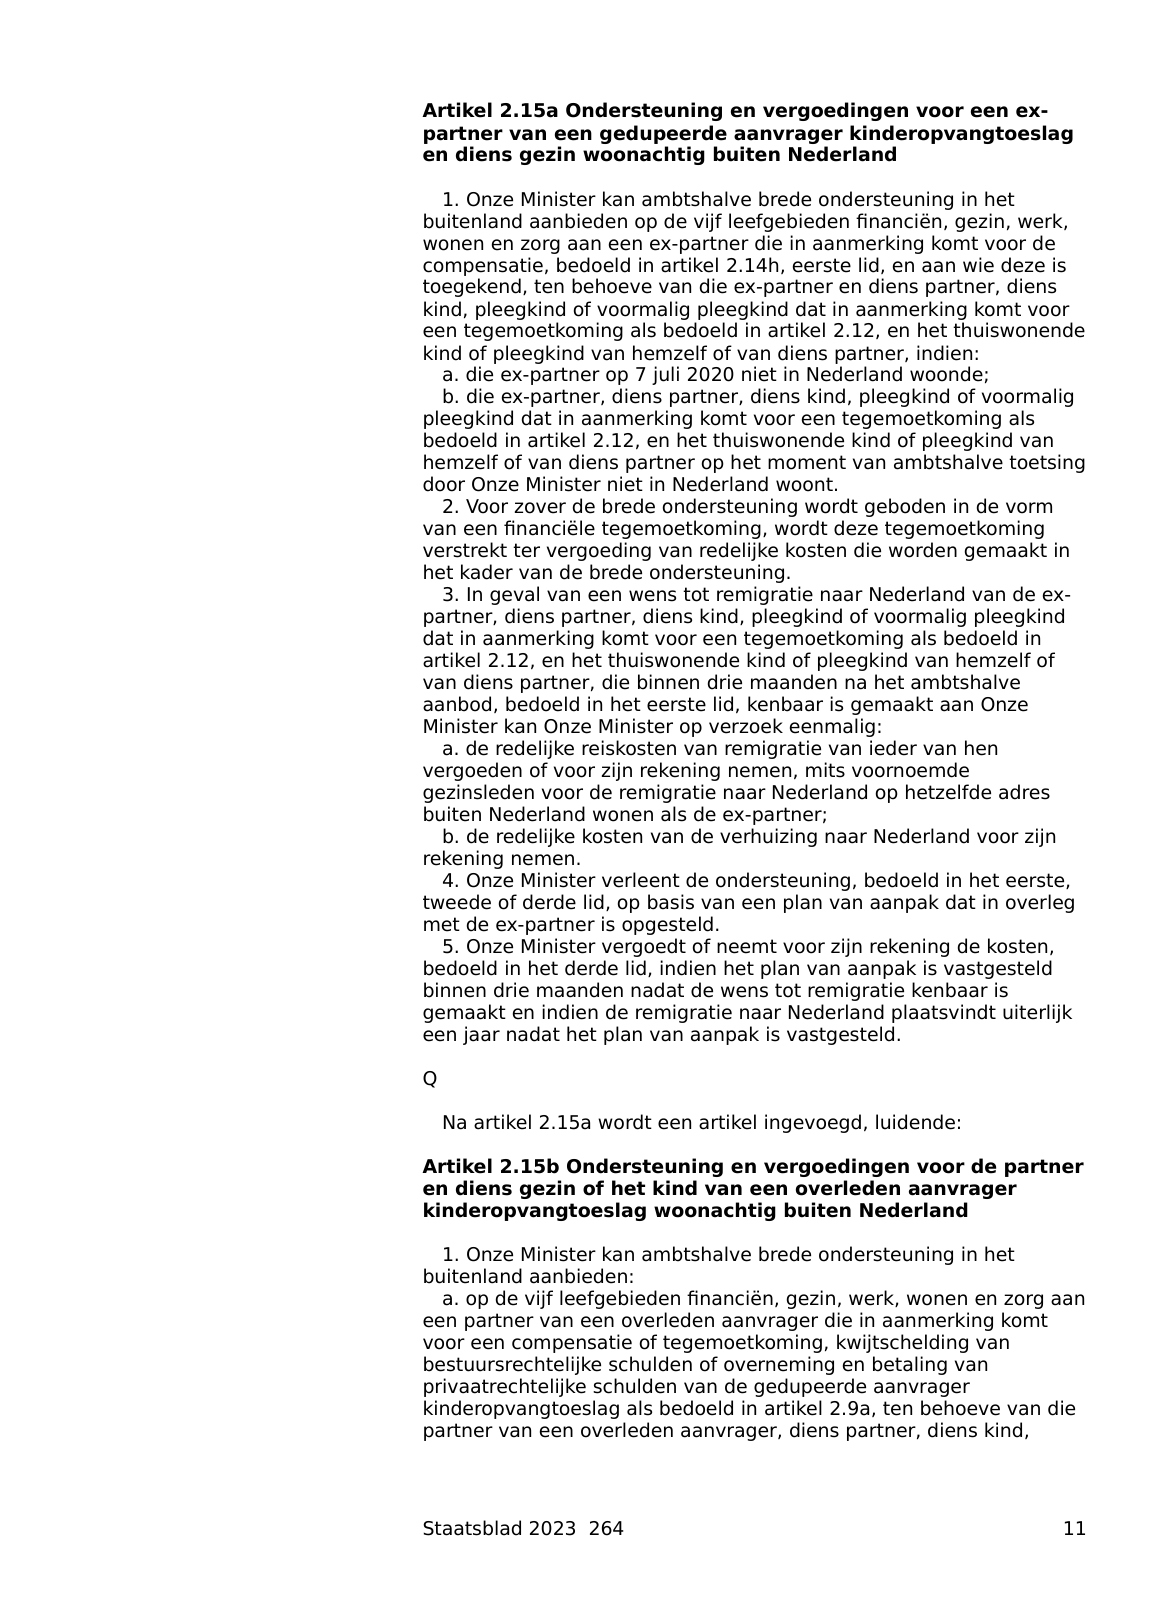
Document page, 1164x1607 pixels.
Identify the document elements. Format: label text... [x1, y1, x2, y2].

text 1. Onze Minister kan ambtshalve brede ondersteuning in het buitenland aanbieden op de vijf leefgebieden financiën, gezin, werk, wonen en zorg aan een ex-partner die in aanmerking komt voor de compensatie, bedoeld in artikel 2.14h, eerste lid, en aan wie deze is toegekend, ten behoeve van die ex-partner en diens partner, diens kind, pleegkind of voormalig pleegkind dat in aanmerking komt voor een tegemoetkoming als bedoeld in artikel 2.12, en het thuiswonende kind of pleegkind van hemzelf of van diens partner, indien: [422, 188, 1087, 364]
text 4. Onze Minister verleent de ondersteuning, bedoeld in het eerste, tweede of derde lid, op basis van een plan van aanpak dat in overleg met de ex-partner is opgesteld. [422, 870, 1087, 936]
text 3. In geval van een wens tot remigratie naar Nederland van de ex-partner, diens partner, diens kind, pleegkind of voormalig pleegkind dat in aanmerking komt voor een tegemoetkoming als bedoeld in artikel 2.12, en het thuiswonende kind of pleegkind van hemzelf of van diens partner, die binnen drie maanden na het ambtshalve aanbod, bedoeld in het eerste lid, kenbaar is gemaakt aan Onze Minister kan Onze Minister op verzoek eenmalig: [422, 584, 1087, 738]
text a. op de vijf leefgebieden financiën, gezin, werk, wonen en zorg aan een partner van een overleden aanvrager die in aanmerking komt voor een compensatie of tegemoetkoming, kwijtschelding van bestuursrechtelijke schulden of overneming en betaling van privaatrechtelijke schulden van de gedupeerde aanvrager kinderopvangtoeslag als bedoeld in artikel 2.9a, ten behoeve van die partner van een overleden aanvrager, diens partner, diens kind, [422, 1288, 1087, 1442]
text a. de redelijke reiskosten van remigratie van ieder van hen vergoeden of voor zijn rekening nemen, mits voornoemde gezinsleden voor de remigratie naar Nederland op hetzelfde adres buiten Nederland wonen als de ex-partner; [422, 738, 1087, 826]
subtitle Artikel 2.15b Ondersteuning en vergoedingen voor de partner en diens gezin of het kind van een overleden aanvrager kinderopvangtoeslag woonachtig buiten Nederland [422, 1156, 1087, 1222]
text a. die ex-partner op 7 juli 2020 niet in Nederland woonde; [422, 364, 1087, 386]
text b. die ex-partner, diens partner, diens kind, pleegkind of voormalig pleegkind dat in aanmerking komt voor een tegemoetkoming als bedoeld in artikel 2.12, en het thuiswonende kind of pleegkind van hemzelf of van diens partner op het moment van ambtshalve toetsing door Onze Minister niet in Nederland woont. [422, 386, 1087, 496]
text Q [422, 1068, 1087, 1090]
text 1. Onze Minister kan ambtshalve brede ondersteuning in het buitenland aanbieden: [422, 1244, 1087, 1288]
text Na artikel 2.15a wordt een artikel ingevoegd, luidende: [422, 1112, 1087, 1134]
subtitle Artikel 2.15a Ondersteuning en vergoedingen voor een ex-partner van een gedupeerde aanvrager kinderopvangtoeslag en diens gezin woonachtig buiten Nederland [422, 100, 1087, 166]
text 2. Voor zover de brede ondersteuning wordt geboden in de vorm van een financiële tegemoetkoming, wordt deze tegemoetkoming verstrekt ter vergoeding van redelijke kosten die worden gemaakt in het kader van de brede ondersteuning. [422, 496, 1087, 584]
text 5. Onze Minister vergoedt of neemt voor zijn rekening de kosten, bedoeld in het derde lid, indien het plan van aanpak is vastgesteld binnen drie maanden nadat de wens tot remigratie kenbaar is gemaakt en indien de remigratie naar Nederland plaatsvindt uiterlijk een jaar nadat het plan van aanpak is vastgesteld. [422, 936, 1087, 1046]
text b. de redelijke kosten van de verhuizing naar Nederland voor zijn rekening nemen. [422, 826, 1087, 870]
